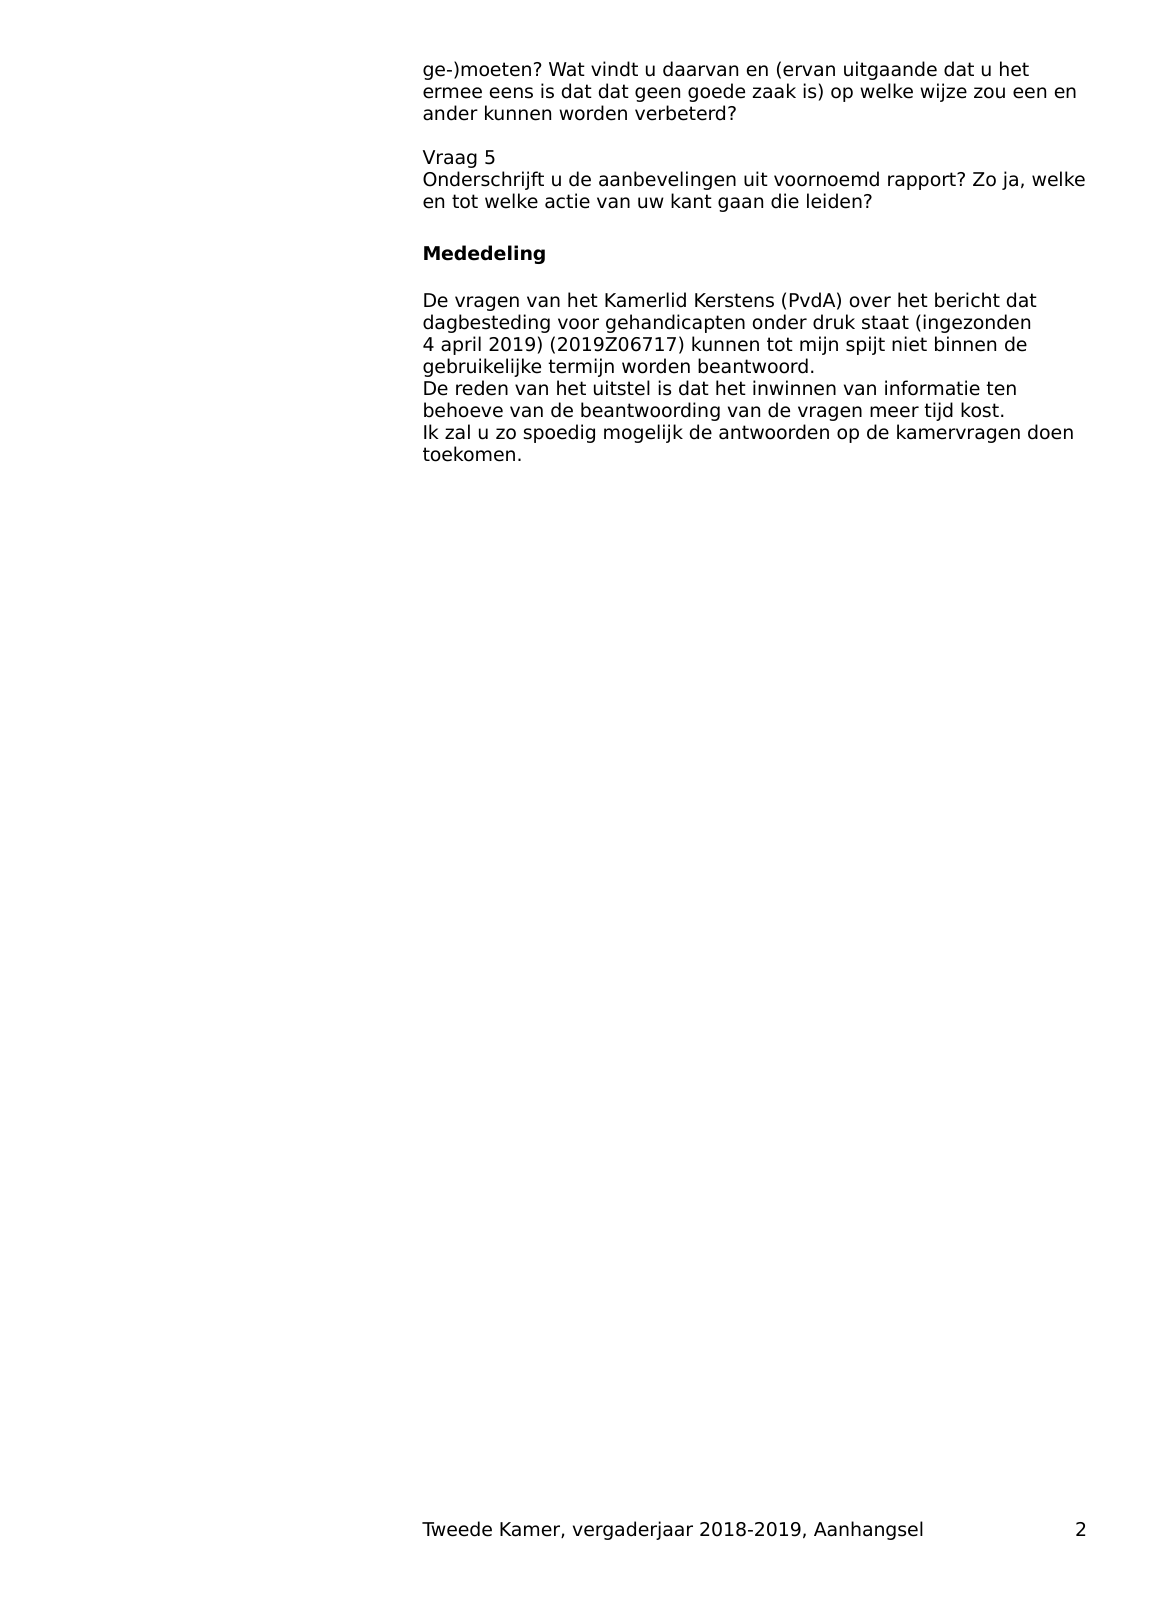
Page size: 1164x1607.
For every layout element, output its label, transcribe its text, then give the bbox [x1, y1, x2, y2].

text Ik zal u zo spoedig mogelijk de antwoorden op de kamervragen doen toekomen. [422, 422, 1087, 466]
text ge-)moeten? Wat vindt u daarvan en (ervan uitgaande dat u het ermee eens is dat dat geen goede zaak is) op welke wijze zou een en ander kunnen worden verbeterd? [422, 59, 1087, 125]
text De reden van het uitstel is dat het inwinnen van informatie ten behoeve van de beantwoording van de vragen meer tijd kost. [422, 378, 1087, 422]
subtitle Mededeling [422, 243, 1087, 265]
text Onderschrijft u de aanbevelingen uit voornoemd rapport? Zo ja, welke en tot welke actie van uw kant gaan die leiden? [422, 169, 1087, 213]
text De vragen van het Kamerlid Kerstens (PvdA) over het bericht dat dagbesteding voor gehandicapten onder druk staat (ingezonden 4 april 2019) (2019Z06717) kunnen tot mijn spijt niet binnen de gebruikelijke termijn worden beantwoord. [422, 290, 1087, 378]
text Vraag 5 [422, 147, 1087, 169]
